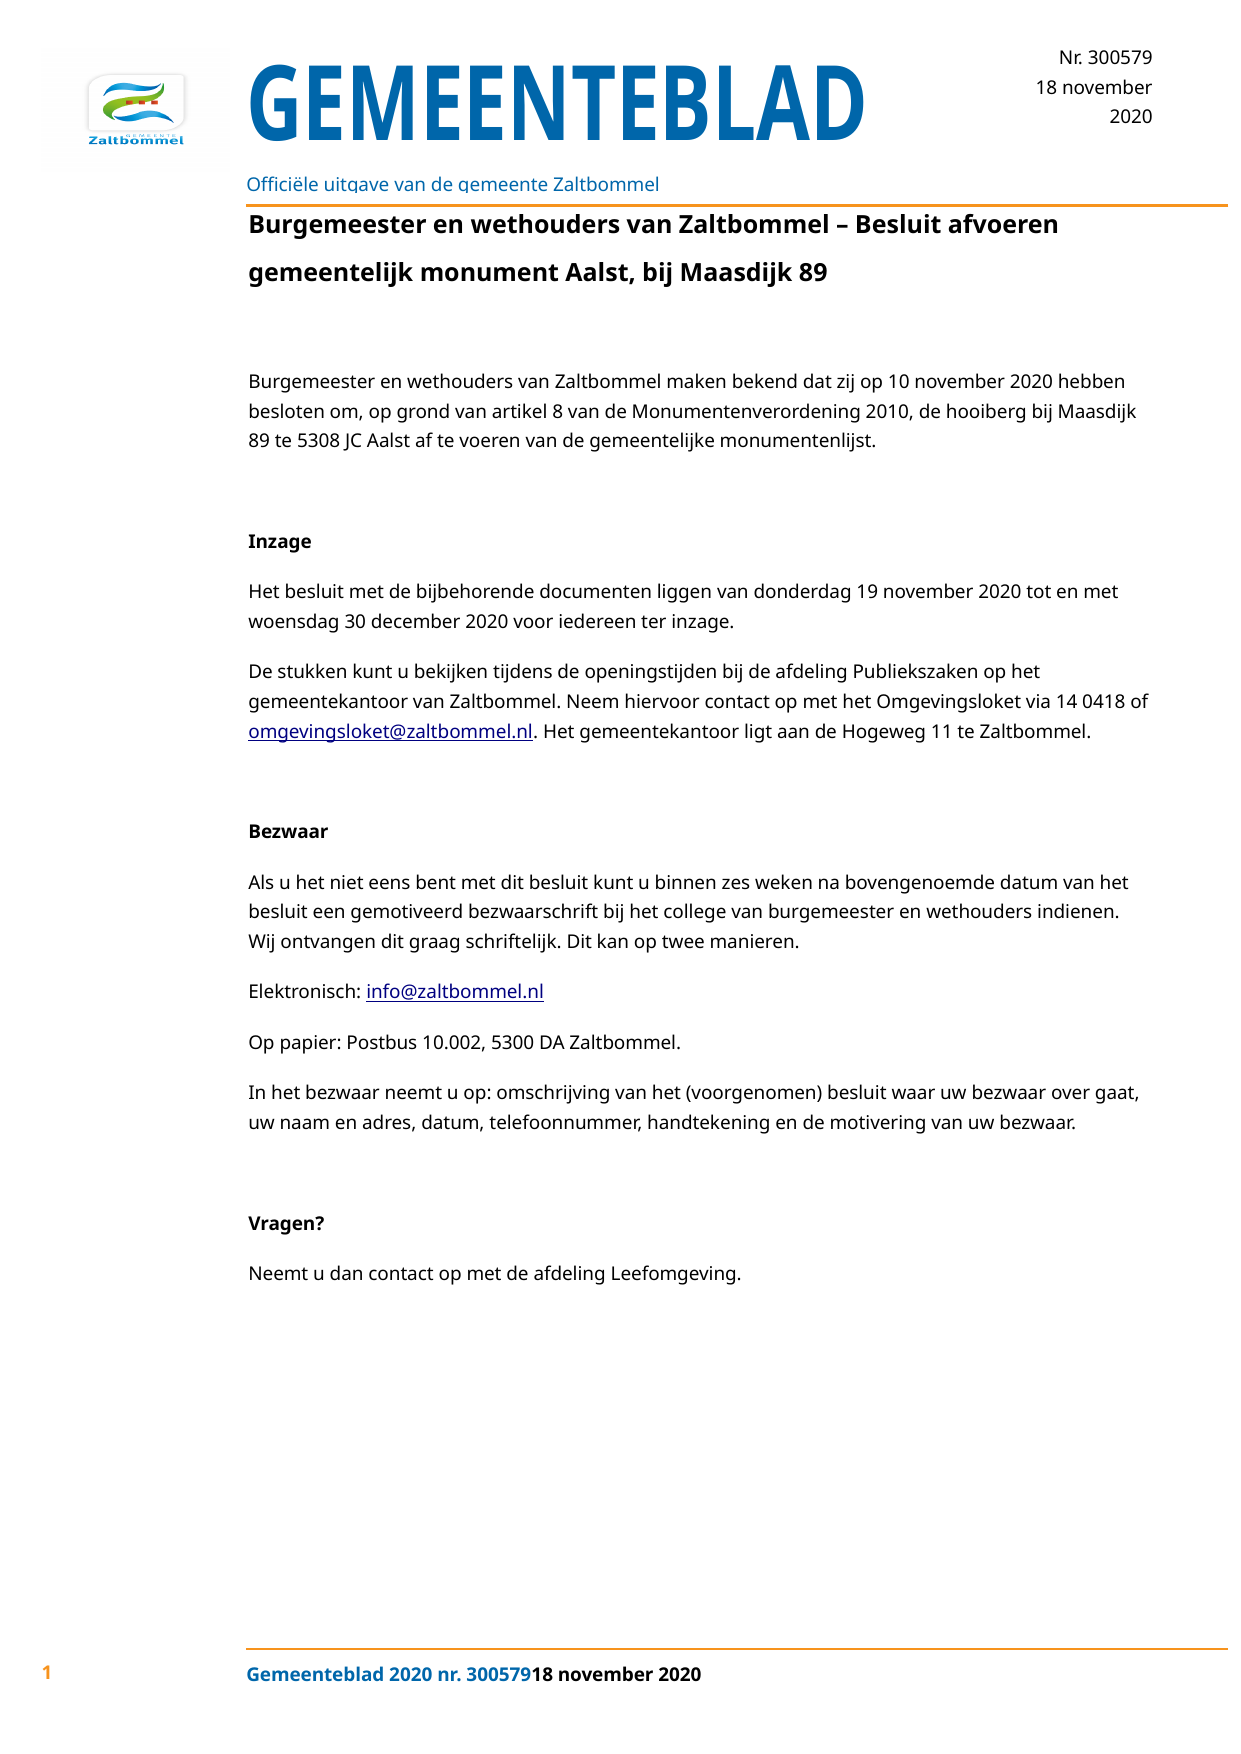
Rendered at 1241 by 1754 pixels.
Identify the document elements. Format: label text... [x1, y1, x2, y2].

text De stukken kunt u bekijken tijdens de openingstijden bij de afdeling Publiekszaken op het gemeentekantoor van Zaltbommel. Neem hiervoor contact op met het Omgevingsloket via 14 0418 of omgevingsloket@zaltbommel.nl. Het gemeentekantoor ligt aan de Hogeweg 11 te Zaltbommel. [248, 659, 1152, 744]
text Bezwaar [248, 819, 1152, 844]
text Burgemeester en wethouders van Zaltbommel maken bekend dat zij op 10 november 2020 hebben besloten om, op grond van artikel 8 van de Monumentenverordening 2010, de hooiberg bij Maasdijk 89 te 5308 JC Aalst af te voeren van de gemeentelijke monumentenlijst. [248, 368, 1152, 453]
text In het bezwaar neemt u op: omschrijving van het (voorgenomen) besluit waar uw bezwaar over gaat, uw naam en adres, datum, telefoonnummer, handtekening en de motivering van uw bezwaar. [248, 1079, 1152, 1135]
text Op papier: Postbus 10.002, 5300 DA Zaltbommel. [248, 1029, 1152, 1055]
text Inzage [248, 528, 1152, 554]
text Burgemeester en wethouders van Zaltbommel – Besluit afvoeren gemeentelijk monument Aalst, bij Maasdijk 89 [248, 207, 1152, 288]
text Vragen? [248, 1210, 1152, 1236]
text Elektronisch: info@zaltbommel.nl [248, 979, 1152, 1004]
text Het besluit met de bijbehorende documenten liggen van donderdag 19 november 2020 tot en met woensdag 30 december 2020 voor iedereen ter inzage. [248, 579, 1152, 634]
text Neemt u dan contact op met de afdeling Leefomgeving. [248, 1260, 1152, 1286]
picture [41, 47, 231, 172]
text Als u het niet eens bent met dit besluit kunt u binnen zes weken na bovengenoemde datum van het besluit een gemotiveerd bezwaarschrift bij het college van burgemeester en wethouders indienen. Wij ontvangen dit graag schriftelijk. Dit kan op twee manieren. [248, 869, 1152, 954]
